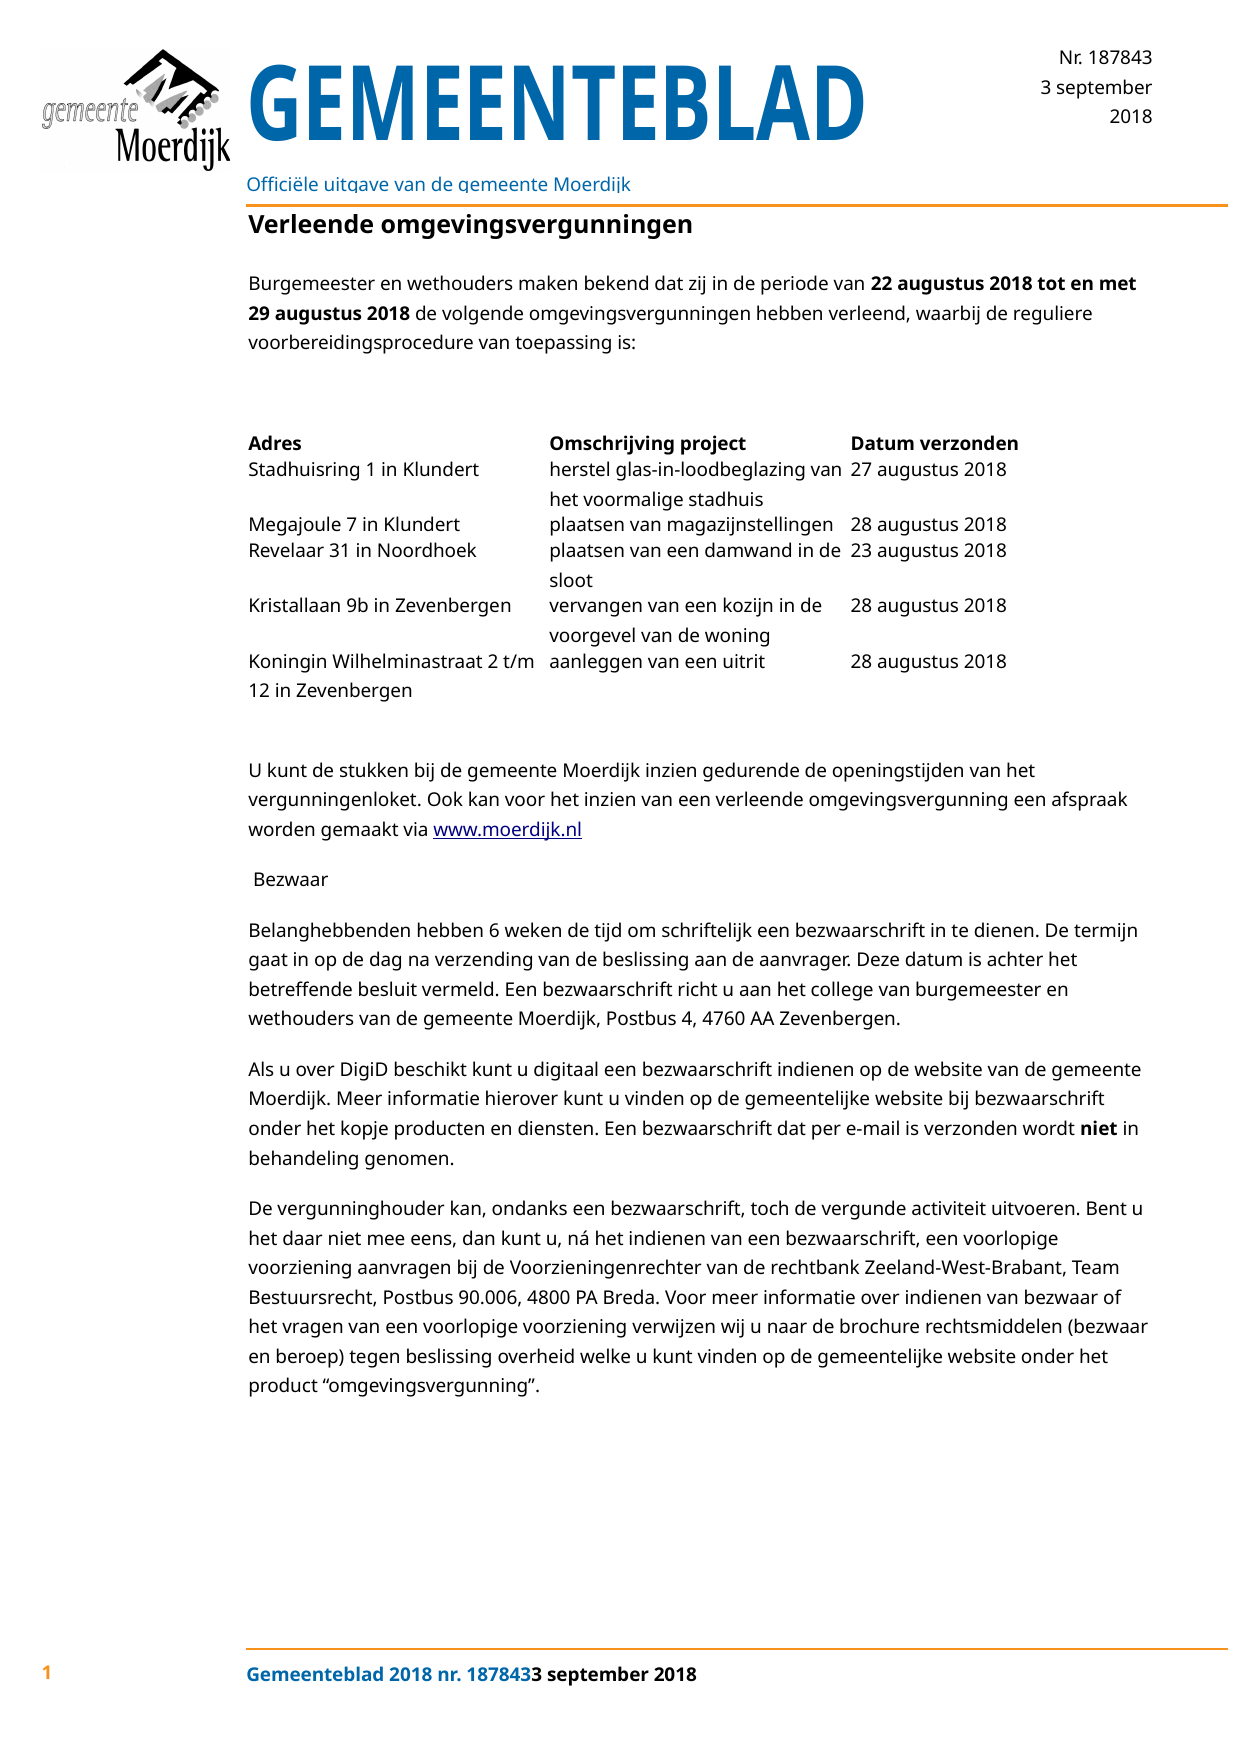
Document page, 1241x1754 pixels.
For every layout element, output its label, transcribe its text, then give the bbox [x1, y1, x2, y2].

table_cell Koningin Wilhelminastraat 2 t/m 12 in Zevenbergen [248, 648, 549, 703]
table_header Adres [248, 430, 549, 456]
table_cell Stadhuisring 1 in Klundert [248, 456, 549, 511]
text De vergunninghouder kan, ondanks een bezwaarschrift, toch de vergunde activiteit uitvoeren. Bent u het daar niet mee eens, dan kunt u, ná het indienen van een bezwaarschrift, een voorlopige voorziening aanvragen bij de Voorzieningenrechter van de rechtbank Zeeland-West-Brabant, Team Bestuursrecht, Postbus 90.006, 4800 PA Breda. Voor meer informatie over indienen van bezwaar of het vragen van een voorlopige voorziening verwijzen wij u naar de brochure rechtsmiddelen (bezwaar en beroep) tegen beslissing overheid welke u kunt vinden op de gemeentelijke website onder het product “omgevingsvergunning”. [248, 1195, 1152, 1398]
table_cell Megajoule 7 in Klundert [248, 511, 549, 537]
text Belanghebbenden hebben 6 weken de tijd om schriftelijk een bezwaarschrift in te dienen. De termijn gaat in op de dag na verzending van de beslissing aan de aanvrager. Deze datum is achter het betreffende besluit vermeld. Een bezwaarschrift richt u aan het college van burgemeester en wethouders van de gemeente Moerdijk, Postbus 4, 4760 AA Zevenbergen. [248, 917, 1152, 1031]
text U kunt de stukken bij de gemeente Moerdijk inzien gedurende de openingstijden van het vergunningenloket. Ook kan voor het inzien van een verleende omgevingsvergunning een afspraak worden gemaakt via www.moerdijk.nl [248, 757, 1152, 842]
picture [41, 47, 231, 172]
table_cell 28 augustus 2018 [850, 648, 1152, 703]
table_cell plaatsen van een damwand in de sloot [549, 537, 850, 592]
table_cell vervangen van een kozijn in de voorgevel van de woning [549, 593, 850, 648]
table_cell plaatsen van magazijnstellingen [549, 511, 850, 537]
text Verleende omgevingsvergunningen [248, 207, 1152, 241]
table_header Datum verzonden [850, 430, 1152, 456]
table_cell 23 augustus 2018 [850, 537, 1152, 592]
table_cell 28 augustus 2018 [850, 511, 1152, 537]
table_cell Kristallaan 9b in Zevenbergen [248, 593, 549, 648]
table_cell Revelaar 31 in Noordhoek [248, 537, 549, 592]
table_cell 28 augustus 2018 [850, 593, 1152, 648]
text Burgemeester en wethouders maken bekend dat zij in de periode van 22 augustus 2018 tot en met 29 augustus 2018 de volgende omgevingsvergunningen hebben verleend, waarbij de reguliere voorbereidingsprocedure van toepassing is: [248, 270, 1152, 355]
text Als u over DigiD beschikt kunt u digitaal een bezwaarschrift indienen op de website van de gemeente Moerdijk. Meer informatie hierover kunt u vinden op de gemeentelijke website bij bezwaarschrift onder het kopje producten en diensten. Een bezwaarschrift dat per e-mail is verzonden wordt niet in behandeling genomen. [248, 1056, 1152, 1170]
table_cell aanleggen van een uitrit [549, 648, 850, 703]
text Bezwaar [248, 866, 1152, 892]
table_cell 27 augustus 2018 [850, 456, 1152, 511]
table_cell herstel glas-in-loodbeglazing van het voormalige stadhuis [549, 456, 850, 511]
table_header Omschrijving project [549, 430, 850, 456]
